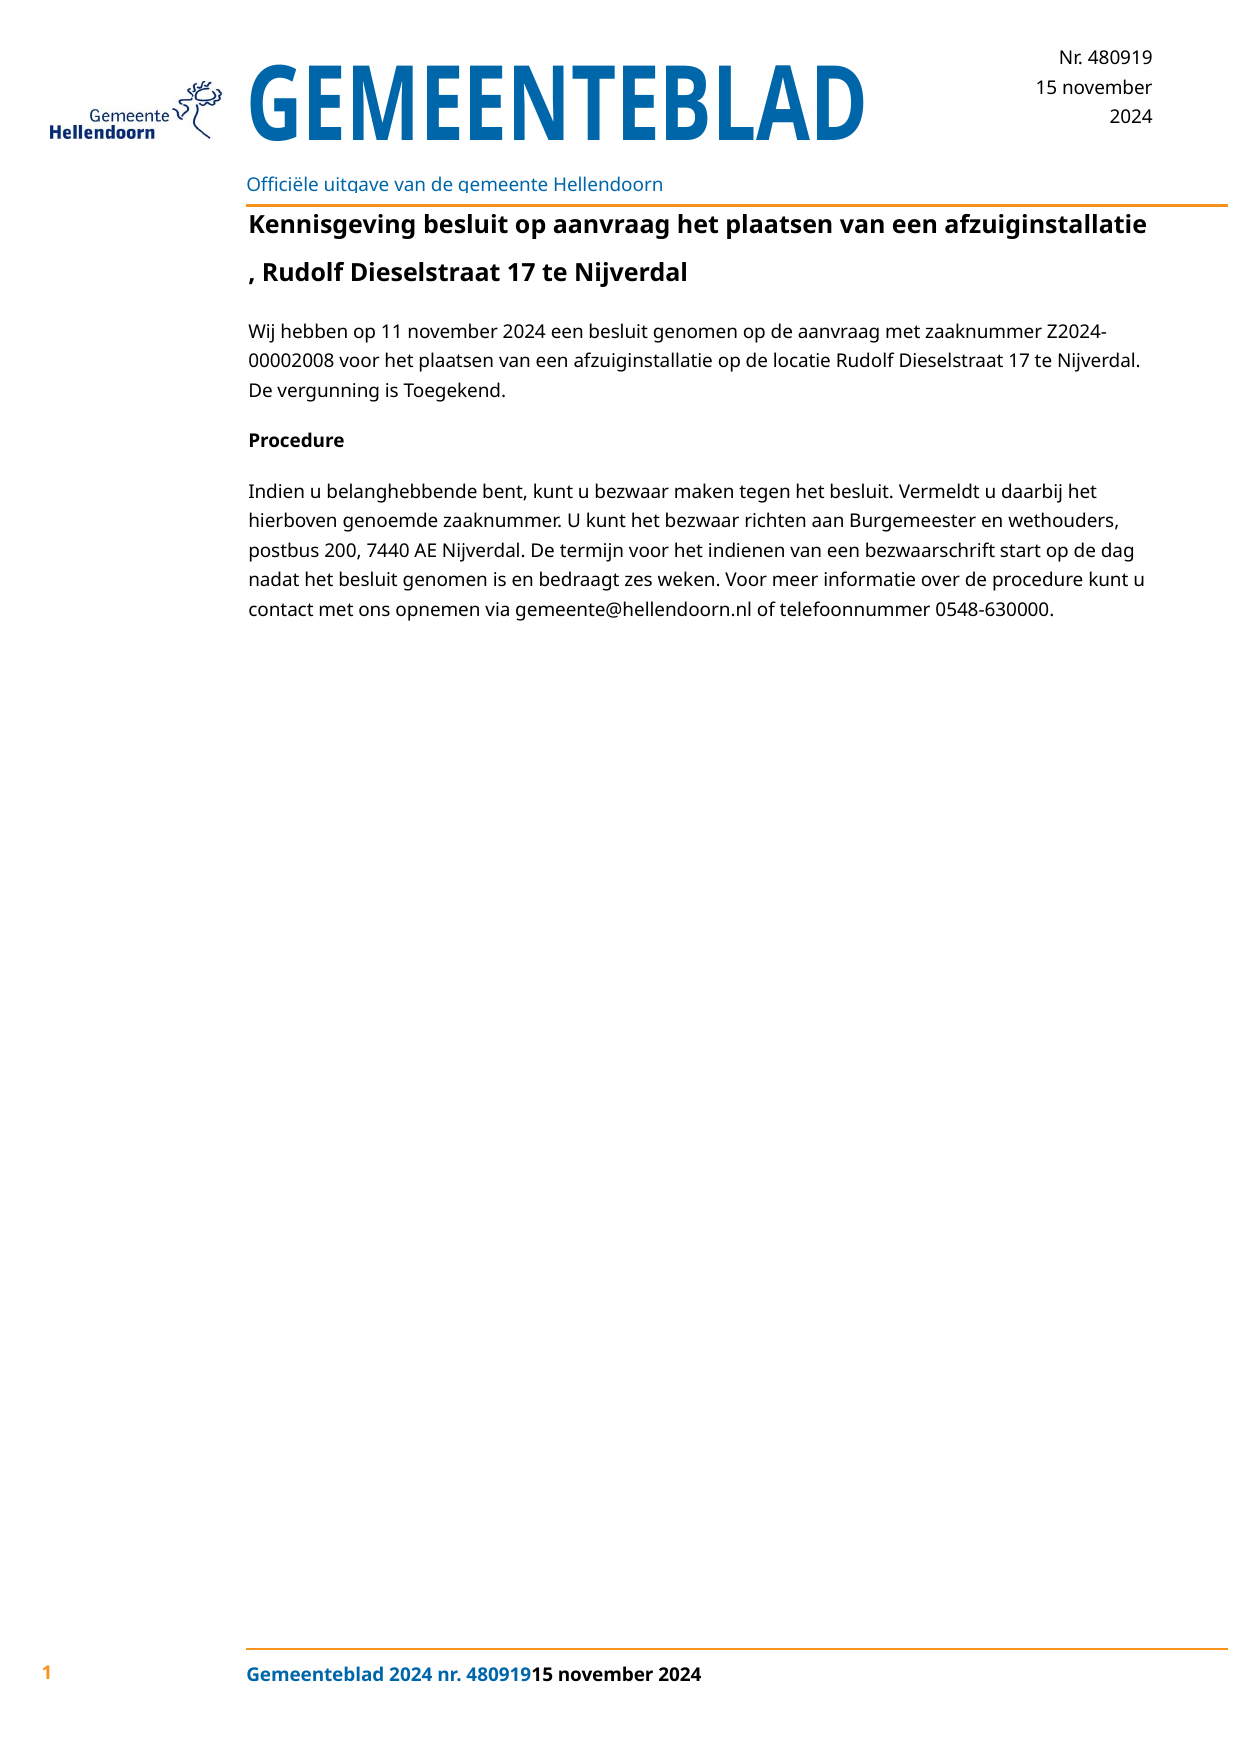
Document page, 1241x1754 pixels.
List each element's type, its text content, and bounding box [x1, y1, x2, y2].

picture [41, 47, 231, 172]
text Kennisgeving besluit op aanvraag het plaatsen van een afzuiginstallatie , Rudolf Dieselstraat 17 te Nijverdal [248, 207, 1152, 288]
text Wij hebben op 11 november 2024 een besluit genomen op de aanvraag met zaaknummer Z2024-00002008 voor het plaatsen van een afzuiginstallatie op de locatie Rudolf Dieselstraat 17 te Nijverdal. De vergunning is Toegekend. [248, 318, 1152, 403]
text Indien u belanghebbende bent, kunt u bezwaar maken tegen het besluit. Vermeldt u daarbij het hierboven genoemde zaaknummer. U kunt het bezwaar richten aan Burgemeester en wethouders, postbus 200, 7440 AE Nijverdal. De termijn voor het indienen van een bezwaarschrift start op de dag nadat het besluit genomen is en bedraagt zes weken. Voor meer informatie over de procedure kunt u contact met ons opnemen via gemeente@hellendoorn.nl of telefoonnummer 0548-630000. [248, 478, 1152, 622]
text Procedure [248, 427, 1152, 453]
